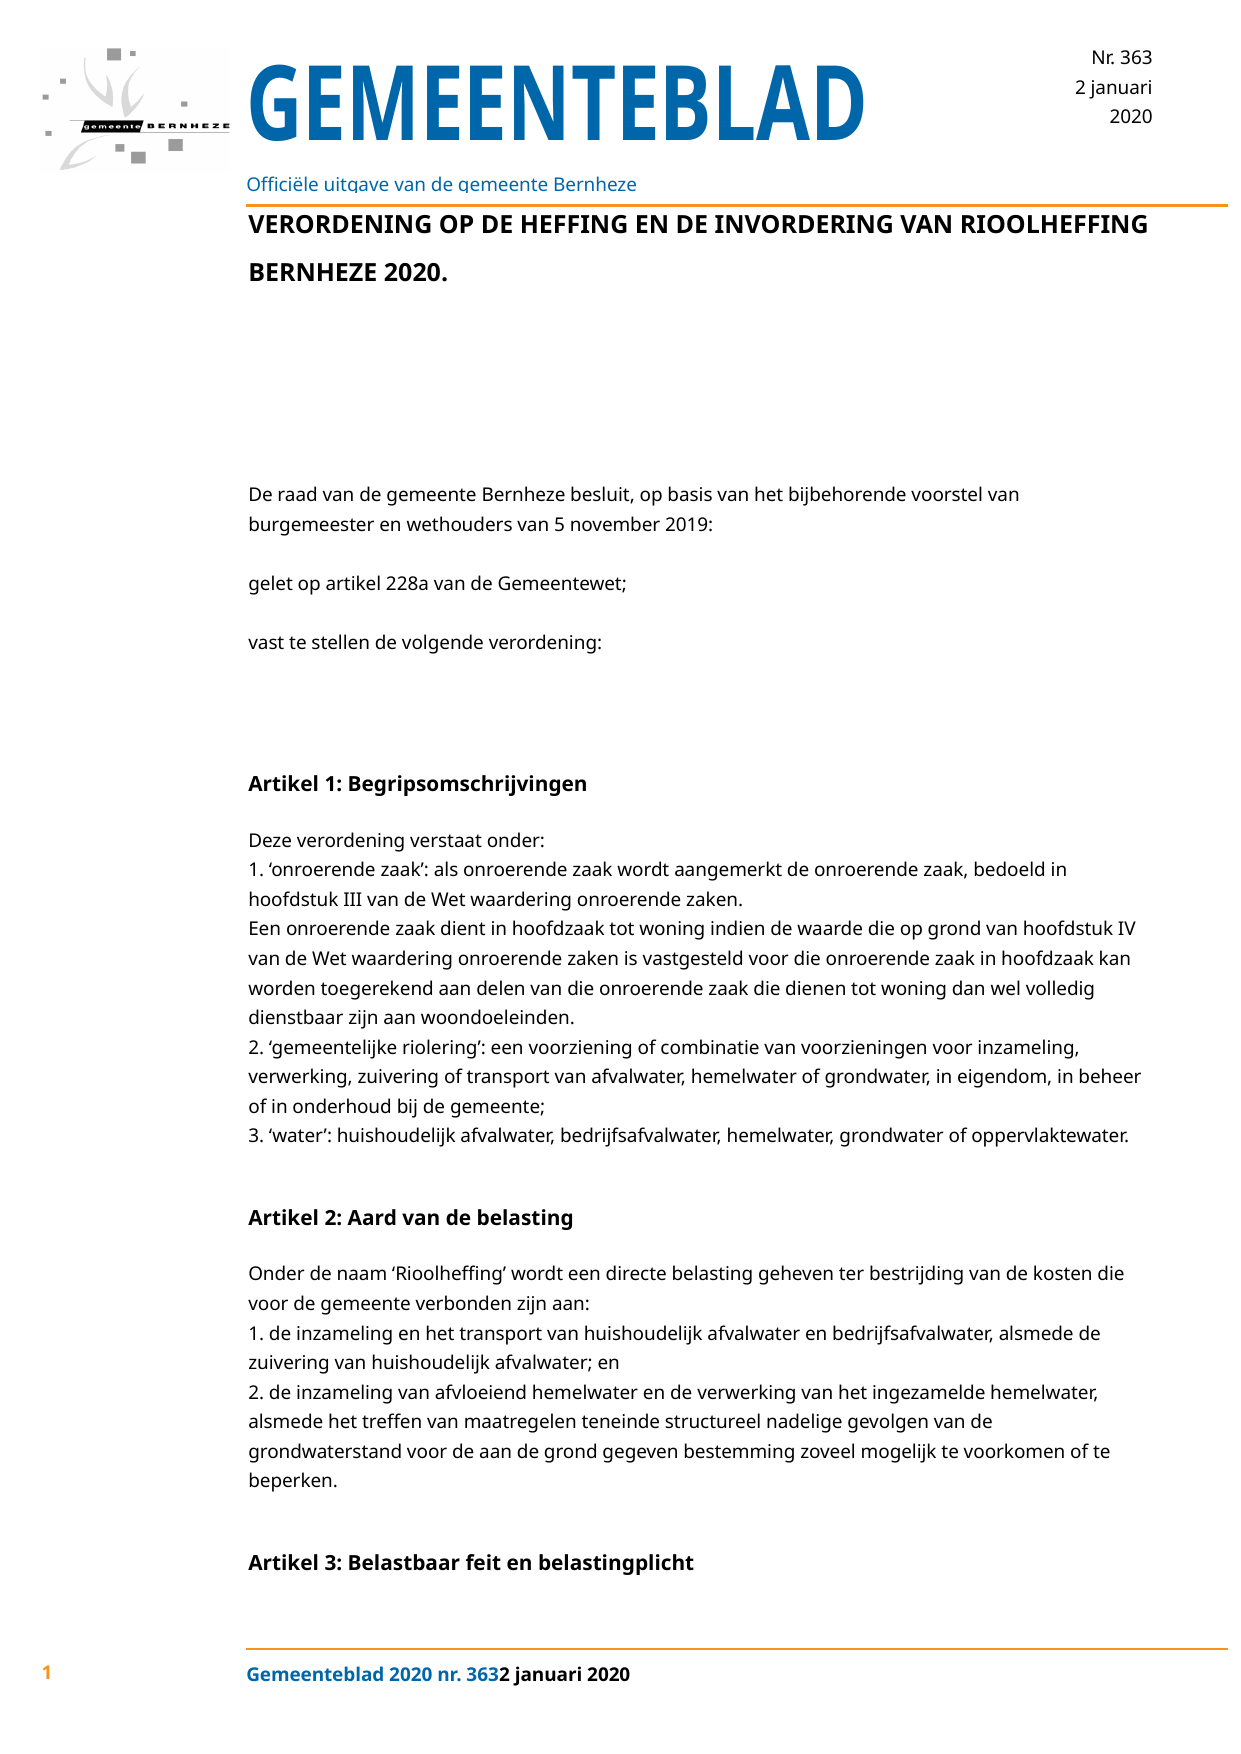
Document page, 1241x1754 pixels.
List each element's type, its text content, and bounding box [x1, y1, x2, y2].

text Artikel 1: Begripsomschrijvingen [248, 769, 1152, 797]
text Artikel 3: Belastbaar feit en belastingplicht [248, 1548, 1152, 1576]
text 2. de inzameling van afvloeiend hemelwater en de verwerking van het ingezamelde hemelwater, alsmede het treffen van maatregelen teneinde structureel nadelige gevolgen van de grondwaterstand voor de aan de grond gegeven bestemming zoveel mogelijk te voorkomen of te beperken. [248, 1379, 1152, 1493]
text burgemeester en wethouders van 5 november 2019: [248, 511, 1152, 537]
text 2. ‘gemeentelijke riolering’: een voorziening of combinatie van voorzieningen voor inzameling, verwerking, zuivering of transport van afvalwater, hemelwater of grondwater, in eigendom, in beheer of in onderhoud bij de gemeente; [248, 1034, 1152, 1119]
text Onder de naam ‘Rioolheffing’ wordt een directe belasting geheven ter bestrijding van de kosten die voor de gemeente verbonden zijn aan: [248, 1261, 1152, 1316]
text 1. de inzameling en het transport van huishoudelijk afvalwater en bedrijfsafvalwater, alsmede de zuivering van huishoudelijk afvalwater; en [248, 1320, 1152, 1375]
picture [41, 47, 231, 172]
text Een onroerende zaak dient in hoofdzaak tot woning indien de waarde die op grond van hoofdstuk IV van de Wet waardering onroerende zaken is vastgesteld voor die onroerende zaak in hoofdzaak kan worden toegerekend aan delen van die onroerende zaak die dienen tot woning dan wel volledig dienstbaar zijn aan woondoeleinden. [248, 916, 1152, 1030]
text Deze verordening verstaat onder: [248, 827, 1152, 852]
text gelet op artikel 228a van de Gemeentewet; [248, 570, 1152, 596]
text Artikel 2: Aard van de belasting [248, 1203, 1152, 1231]
text De raad van de gemeente Bernheze besluit, op basis van het bijbehorende voorstel van [248, 482, 1152, 507]
text vast te stellen de volgende verordening: [248, 629, 1152, 655]
text 1. ‘onroerende zaak’: als onroerende zaak wordt aangemerkt de onroerende zaak, bedoeld in hoofdstuk III van de Wet waardering onroerende zaken. [248, 856, 1152, 912]
text 3. ‘water’: huishoudelijk afvalwater, bedrijfsafvalwater, hemelwater, grondwater of oppervlaktewater. [248, 1123, 1152, 1148]
text VERORDENING OP DE HEFFING EN DE INVORDERING VAN RIOOLHEFFING BERNHEZE 2020. [248, 207, 1152, 288]
